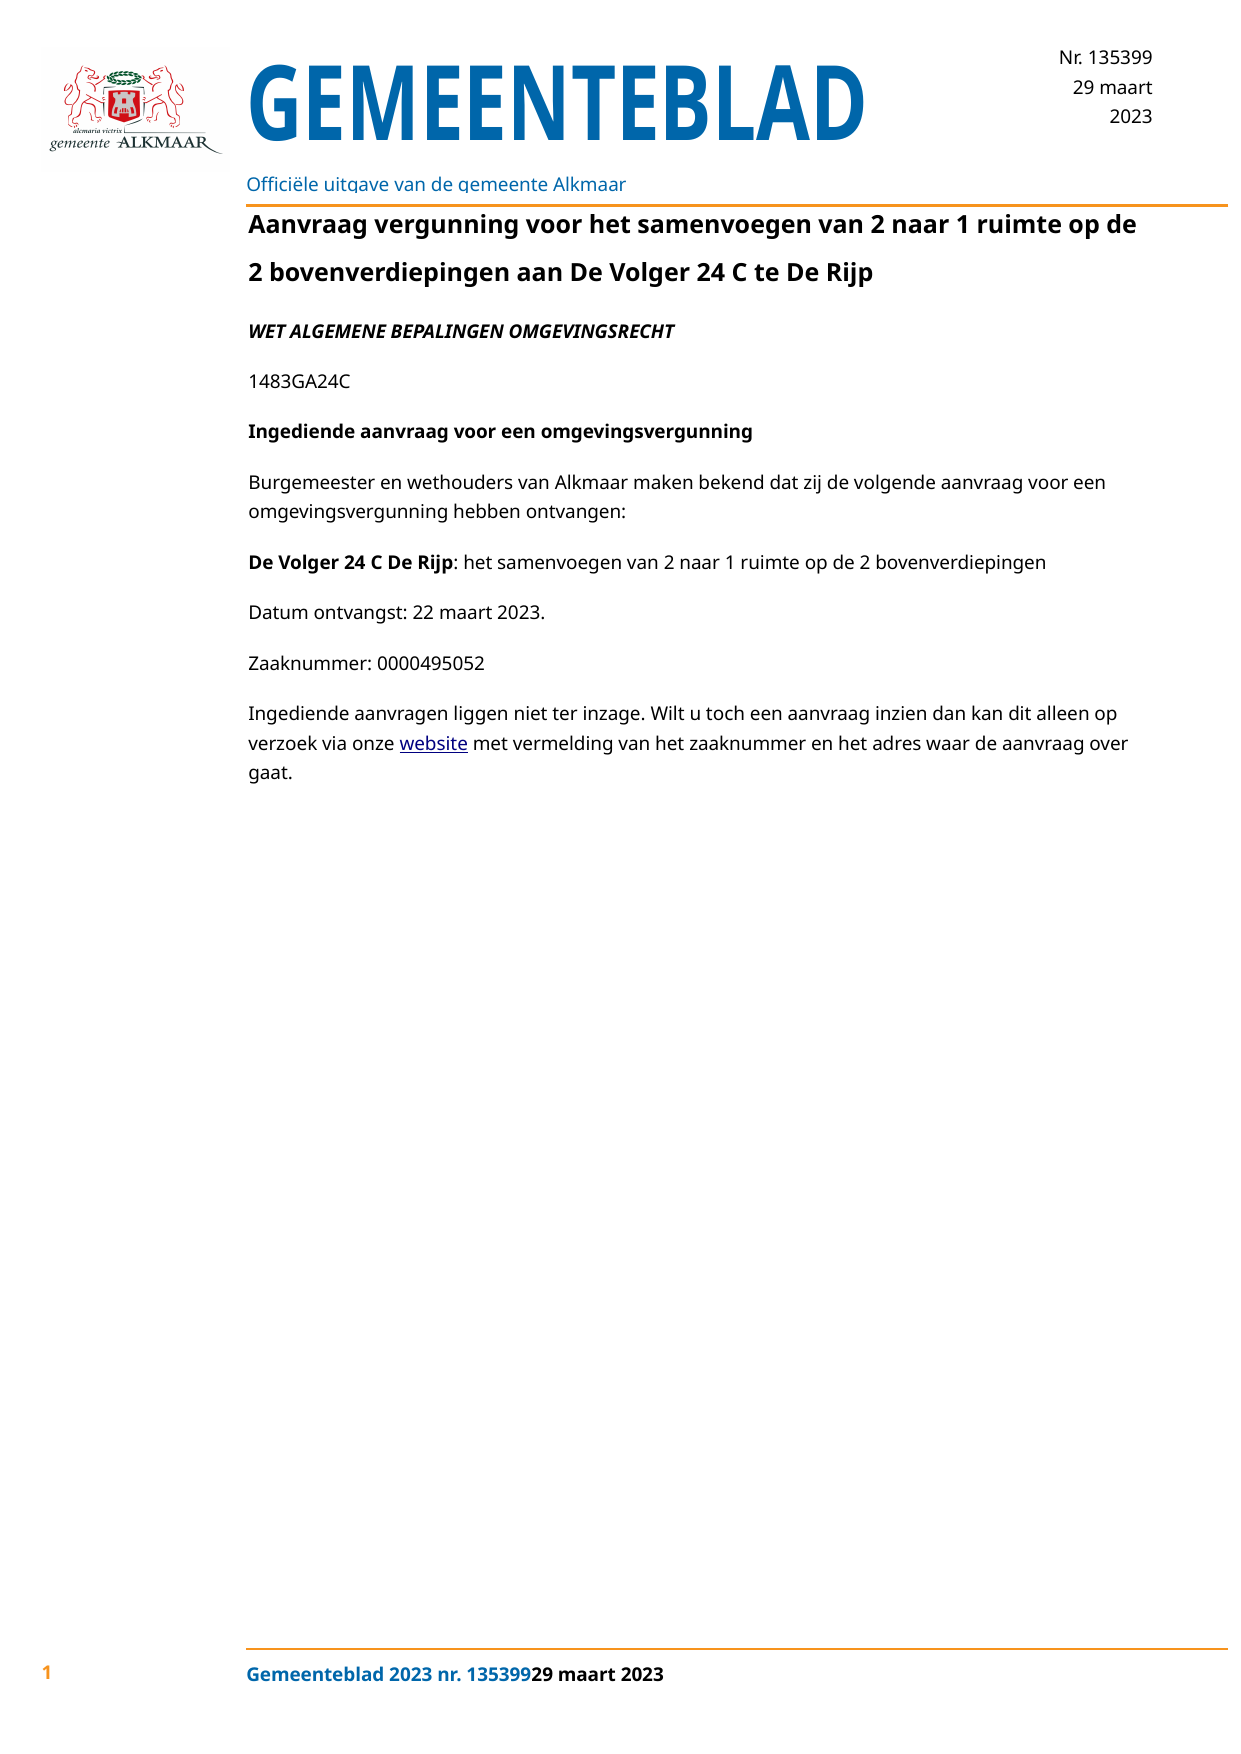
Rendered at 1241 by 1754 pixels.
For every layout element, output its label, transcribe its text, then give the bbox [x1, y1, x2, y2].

text WET ALGEMENE BEPALINGEN OMGEVINGSRECHT [248, 318, 1152, 344]
text Ingediende aanvraag voor een omgevingsvergunning [248, 419, 1152, 444]
text Aanvraag vergunning voor het samenvoegen van 2 naar 1 ruimte op de 2 bovenverdiepingen aan De Volger 24 C te De Rijp [248, 207, 1152, 288]
text 1483GA24C [248, 368, 1152, 394]
text Ingediende aanvragen liggen niet ter inzage. Wilt u toch een aanvraag inzien dan kan dit alleen op verzoek via onze website met vermelding van het zaaknummer en het adres waar de aanvraag over gaat. [248, 700, 1152, 785]
text Datum ontvangst: 22 maart 2023. [248, 599, 1152, 625]
text Zaaknummer: 0000495052 [248, 650, 1152, 676]
text Burgemeester en wethouders van Alkmaar maken bekend dat zij de volgende aanvraag voor een omgevingsvergunning hebben ontvangen: [248, 469, 1152, 524]
picture [41, 47, 231, 172]
text De Volger 24 C De Rijp: het samenvoegen van 2 naar 1 ruimte op de 2 bovenverdiepingen [248, 549, 1152, 575]
